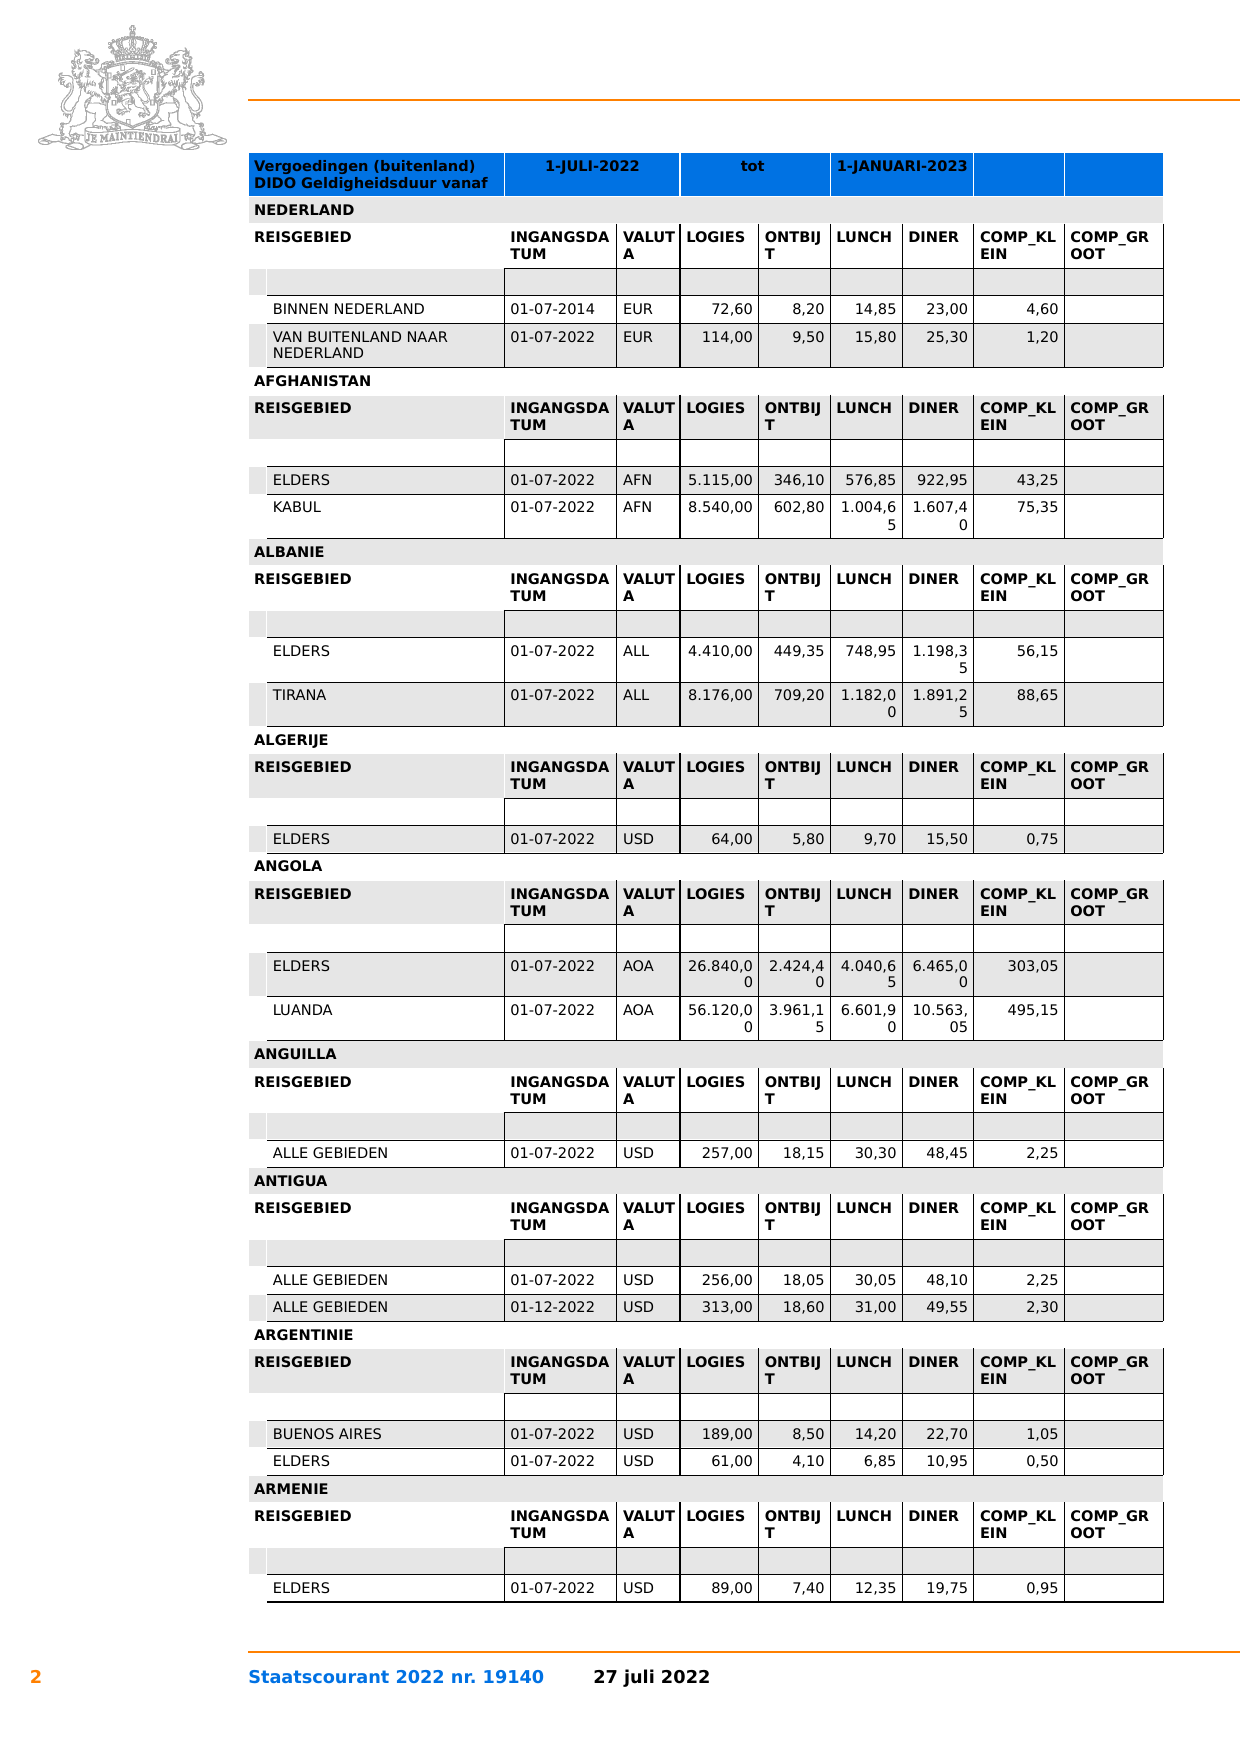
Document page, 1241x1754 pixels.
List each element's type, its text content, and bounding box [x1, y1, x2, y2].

table_cell [267, 925, 504, 952]
table_cell [505, 1548, 616, 1574]
table_cell 10.563,05 [903, 997, 973, 1040]
table_cell ELDERS [267, 1575, 504, 1601]
table_cell [249, 467, 266, 494]
table_cell [249, 1548, 266, 1574]
table_cell [267, 440, 504, 466]
table_cell VALUTA [617, 1349, 679, 1393]
table_cell [831, 925, 902, 952]
table_cell [681, 1240, 758, 1266]
table_cell [1065, 1449, 1163, 1475]
table_cell LOGIES [681, 225, 758, 268]
table_cell 8.540,00 [681, 495, 758, 538]
table_cell 8.176,00 [681, 683, 758, 726]
table_header 1-JANUARI-2023 [831, 153, 973, 196]
table_cell DINER [903, 1503, 973, 1547]
table_cell ANGOLA [249, 854, 1163, 880]
table_cell ARGENTINIE [249, 1322, 1163, 1348]
table_cell 01-07-2022 [505, 1575, 616, 1601]
table_cell 8,50 [759, 1421, 830, 1447]
table_cell 49,55 [903, 1295, 973, 1321]
table_cell USD [617, 1421, 679, 1447]
table_cell [681, 799, 758, 825]
table_cell [249, 1113, 266, 1139]
table_cell ONTBIJT [759, 881, 830, 924]
table_cell VALUTA [617, 754, 679, 798]
table_cell 01-07-2022 [505, 1267, 616, 1293]
table_cell COMP_KLEIN [974, 1503, 1064, 1547]
table_cell ELDERS [267, 1449, 504, 1475]
table_cell COMP_KLEIN [974, 225, 1064, 268]
table_cell [903, 925, 973, 952]
table_cell INGANGSDATUM [505, 1503, 616, 1547]
table_cell [249, 683, 266, 726]
table_cell COMP_GROOT [1065, 754, 1163, 798]
table_cell 56,15 [974, 638, 1064, 682]
table_cell [759, 440, 830, 466]
table_cell 48,45 [903, 1141, 973, 1167]
table_cell [249, 1394, 266, 1420]
table_cell [249, 953, 266, 996]
table_cell 48,10 [903, 1267, 973, 1293]
table_cell COMP_GROOT [1065, 225, 1163, 268]
table_cell 12,35 [831, 1575, 902, 1601]
table_header 1-JULI-2022 [505, 153, 679, 196]
table_cell [759, 1240, 830, 1266]
table_cell 01-07-2022 [505, 467, 616, 494]
table_cell [1065, 1394, 1163, 1420]
table_cell LOGIES [681, 1069, 758, 1112]
table_cell [831, 611, 902, 637]
table_cell 3.961,15 [759, 997, 830, 1040]
table_cell [505, 799, 616, 825]
table_cell VALUTA [617, 566, 679, 610]
table_cell [831, 1240, 902, 1266]
table_cell 1.198,35 [903, 638, 973, 682]
table_cell 2.424,40 [759, 953, 830, 996]
table_cell LUNCH [831, 225, 902, 268]
table_cell [249, 1421, 266, 1447]
table_cell [681, 440, 758, 466]
table_cell [1065, 925, 1163, 952]
table_cell DINER [903, 396, 973, 439]
table_cell USD [617, 1295, 679, 1321]
table_cell [681, 925, 758, 952]
table_cell [1065, 638, 1163, 682]
table_cell AOA [617, 997, 679, 1040]
table_cell 303,05 [974, 953, 1064, 996]
table_cell ARMENIE [249, 1476, 1163, 1502]
table_cell 449,35 [759, 638, 830, 682]
table_cell 0,75 [974, 826, 1064, 852]
table_cell REISGEBIED [249, 1503, 504, 1547]
table_cell [903, 611, 973, 637]
table_cell 346,10 [759, 467, 830, 494]
table_cell LUNCH [831, 881, 902, 924]
table_cell COMP_GROOT [1065, 566, 1163, 610]
table_cell ELDERS [267, 826, 504, 852]
table_cell 0,50 [974, 1449, 1064, 1475]
table_cell 576,85 [831, 467, 902, 494]
table_cell [249, 495, 266, 538]
table_cell [903, 269, 973, 295]
table_cell [267, 799, 504, 825]
table_cell 2,25 [974, 1267, 1064, 1293]
table_cell LOGIES [681, 754, 758, 798]
table_cell COMP_KLEIN [974, 396, 1064, 439]
table_cell [1065, 1240, 1163, 1266]
table_cell [617, 799, 679, 825]
table_cell ALL [617, 683, 679, 726]
table_cell [759, 269, 830, 295]
table_cell [759, 799, 830, 825]
table_cell 01-07-2022 [505, 826, 616, 852]
table_cell [974, 1394, 1064, 1420]
table_cell LOGIES [681, 1195, 758, 1239]
table_cell [267, 269, 504, 295]
table_cell [1065, 324, 1163, 367]
table_cell 6.601,90 [831, 997, 902, 1040]
table_cell ONTBIJT [759, 1195, 830, 1239]
table_cell 1,20 [974, 324, 1064, 367]
table_cell [249, 925, 266, 952]
table_cell ONTBIJT [759, 566, 830, 610]
table_cell [249, 1267, 266, 1293]
table_cell [681, 269, 758, 295]
table_cell [617, 1113, 679, 1139]
table_cell ALGERIJE [249, 727, 1163, 753]
table_cell [249, 324, 266, 367]
table_cell INGANGSDATUM [505, 1349, 616, 1393]
table_cell [831, 269, 902, 295]
table_cell [505, 269, 616, 295]
table_cell 1.004,65 [831, 495, 902, 538]
table_cell 189,00 [681, 1421, 758, 1447]
table_cell 7,40 [759, 1575, 830, 1601]
table_cell COMP_GROOT [1065, 1195, 1163, 1239]
table_cell COMP_GROOT [1065, 396, 1163, 439]
table_cell AFN [617, 495, 679, 538]
table_cell 602,80 [759, 495, 830, 538]
table_cell 18,60 [759, 1295, 830, 1321]
table_cell DINER [903, 1195, 973, 1239]
table_cell [1065, 269, 1163, 295]
table_cell 01-07-2022 [505, 683, 616, 726]
table_cell [617, 1548, 679, 1574]
table_cell [759, 1394, 830, 1420]
table_cell [831, 1113, 902, 1139]
table_cell [974, 925, 1064, 952]
table_cell [1065, 1295, 1163, 1321]
table_cell [249, 1295, 266, 1321]
table_cell [1065, 495, 1163, 538]
table_cell ONTBIJT [759, 396, 830, 439]
table_cell 257,00 [681, 1141, 758, 1167]
table_cell [1065, 440, 1163, 466]
table_cell [249, 611, 266, 637]
table_cell 6,85 [831, 1449, 902, 1475]
table_cell [617, 440, 679, 466]
table_cell 1.182,00 [831, 683, 902, 726]
table_cell 01-07-2022 [505, 495, 616, 538]
table_cell REISGEBIED [249, 1195, 504, 1239]
table_cell LUANDA [267, 997, 504, 1040]
table_cell REISGEBIED [249, 566, 504, 610]
table_cell 1,05 [974, 1421, 1064, 1447]
table_cell [903, 440, 973, 466]
table_cell DINER [903, 881, 973, 924]
table_cell [831, 1394, 902, 1420]
table_cell 75,35 [974, 495, 1064, 538]
table_cell [903, 799, 973, 825]
table_cell [249, 997, 266, 1040]
table_cell [974, 1113, 1064, 1139]
table_cell 5.115,00 [681, 467, 758, 494]
table_cell ONTBIJT [759, 1503, 830, 1547]
table_cell [249, 296, 266, 323]
table_cell [267, 1113, 504, 1139]
table_cell LUNCH [831, 1195, 902, 1239]
table_cell LOGIES [681, 1349, 758, 1393]
table_cell 4.040,65 [831, 953, 902, 996]
table_cell BUENOS AIRES [267, 1421, 504, 1447]
table_cell [1065, 997, 1163, 1040]
table_cell LOGIES [681, 396, 758, 439]
table_cell 14,20 [831, 1421, 902, 1447]
table_cell 5,80 [759, 826, 830, 852]
table_cell 2,25 [974, 1141, 1064, 1167]
table_cell 8,20 [759, 296, 830, 323]
table_cell VAN BUITENLAND NAAR NEDERLAND [267, 324, 504, 367]
table_cell VALUTA [617, 225, 679, 268]
table_cell [249, 799, 266, 825]
table_cell ALLE GEBIEDEN [267, 1267, 504, 1293]
table_cell ELDERS [267, 467, 504, 494]
table_cell 18,15 [759, 1141, 830, 1167]
table_cell REISGEBIED [249, 396, 504, 439]
table_cell 01-07-2022 [505, 953, 616, 996]
table_cell USD [617, 826, 679, 852]
table_cell [974, 269, 1064, 295]
table_cell COMP_KLEIN [974, 754, 1064, 798]
table_cell [617, 1240, 679, 1266]
table_cell [831, 440, 902, 466]
table_cell [759, 611, 830, 637]
table_cell 01-12-2022 [505, 1295, 616, 1321]
table_cell [249, 1240, 266, 1266]
table_cell 256,00 [681, 1267, 758, 1293]
table_cell ALLE GEBIEDEN [267, 1141, 504, 1167]
table_cell VALUTA [617, 396, 679, 439]
table_cell USD [617, 1141, 679, 1167]
table_cell ELDERS [267, 638, 504, 682]
table_cell 30,30 [831, 1141, 902, 1167]
table_cell 56.120,00 [681, 997, 758, 1040]
table_cell 43,25 [974, 467, 1064, 494]
table_cell EUR [617, 296, 679, 323]
table_cell INGANGSDATUM [505, 396, 616, 439]
table_cell 2,30 [974, 1295, 1064, 1321]
table_cell AFGHANISTAN [249, 368, 1163, 394]
table_cell [249, 1575, 266, 1601]
table_cell LUNCH [831, 396, 902, 439]
table_cell [903, 1548, 973, 1574]
table_cell [249, 1449, 266, 1475]
table_cell TIRANA [267, 683, 504, 726]
table_cell [267, 1548, 504, 1574]
table_cell [1065, 1113, 1163, 1139]
table_cell NEDERLAND [249, 197, 1163, 223]
table_cell ALBANIE [249, 539, 1163, 565]
table_cell [1065, 826, 1163, 852]
table_cell REISGEBIED [249, 754, 504, 798]
table_cell 18,05 [759, 1267, 830, 1293]
table_cell ANGUILLA [249, 1041, 1163, 1068]
table_cell [1065, 611, 1163, 637]
table_cell [903, 1394, 973, 1420]
table_cell 01-07-2022 [505, 997, 616, 1040]
table_cell [1065, 1141, 1163, 1167]
table_header [1065, 153, 1163, 196]
table_cell VALUTA [617, 1069, 679, 1112]
table_cell [1065, 1548, 1163, 1574]
table_cell [974, 1548, 1064, 1574]
table_cell 15,80 [831, 324, 902, 367]
table_cell [831, 799, 902, 825]
table_cell COMP_KLEIN [974, 1195, 1064, 1239]
table_cell 61,00 [681, 1449, 758, 1475]
table_cell [505, 1240, 616, 1266]
table_cell 114,00 [681, 324, 758, 367]
table_cell [249, 440, 266, 466]
table_cell DINER [903, 225, 973, 268]
table_cell COMP_KLEIN [974, 1069, 1064, 1112]
table_cell 25,30 [903, 324, 973, 367]
table_cell [1065, 1421, 1163, 1447]
table_cell 01-07-2022 [505, 324, 616, 367]
table_cell LUNCH [831, 566, 902, 610]
table_cell [1065, 1267, 1163, 1293]
table_cell USD [617, 1575, 679, 1601]
table_cell INGANGSDATUM [505, 1069, 616, 1112]
table_cell ANTIGUA [249, 1168, 1163, 1194]
table_cell COMP_KLEIN [974, 566, 1064, 610]
table_cell ONTBIJT [759, 1069, 830, 1112]
table_cell COMP_GROOT [1065, 881, 1163, 924]
table_cell [974, 1240, 1064, 1266]
table_cell [759, 1548, 830, 1574]
table_cell BINNEN NEDERLAND [267, 296, 504, 323]
table_cell [617, 925, 679, 952]
table_cell 01-07-2022 [505, 1421, 616, 1447]
table_cell EUR [617, 324, 679, 367]
table_cell USD [617, 1449, 679, 1475]
table_cell [759, 925, 830, 952]
table_cell [903, 1113, 973, 1139]
table_cell ONTBIJT [759, 1349, 830, 1393]
table_cell [267, 1240, 504, 1266]
table_cell 0,95 [974, 1575, 1064, 1601]
table_cell ONTBIJT [759, 754, 830, 798]
table_cell 19,75 [903, 1575, 973, 1601]
table_cell 495,15 [974, 997, 1064, 1040]
table_cell [681, 1548, 758, 1574]
table_cell [267, 611, 504, 637]
table_cell 4,10 [759, 1449, 830, 1475]
table_cell INGANGSDATUM [505, 754, 616, 798]
table_cell COMP_KLEIN [974, 881, 1064, 924]
table_cell [903, 1240, 973, 1266]
table_cell [681, 1113, 758, 1139]
table_cell [617, 1394, 679, 1420]
table_header [974, 153, 1064, 196]
table_cell ONTBIJT [759, 225, 830, 268]
table_cell 748,95 [831, 638, 902, 682]
table_cell COMP_GROOT [1065, 1349, 1163, 1393]
table_cell 1.607,40 [903, 495, 973, 538]
table_cell COMP_GROOT [1065, 1503, 1163, 1547]
table_cell 01-07-2022 [505, 638, 616, 682]
table_cell [974, 611, 1064, 637]
table_cell USD [617, 1267, 679, 1293]
table_cell DINER [903, 566, 973, 610]
table_cell LUNCH [831, 1069, 902, 1112]
table_cell [505, 1394, 616, 1420]
table_cell 22,70 [903, 1421, 973, 1447]
table_cell ALLE GEBIEDEN [267, 1295, 504, 1321]
table_cell LOGIES [681, 566, 758, 610]
table_cell [1065, 799, 1163, 825]
table_cell LOGIES [681, 881, 758, 924]
table_cell [505, 440, 616, 466]
table_cell [505, 925, 616, 952]
table_cell LUNCH [831, 1503, 902, 1547]
table_cell DINER [903, 1349, 973, 1393]
table_cell REISGEBIED [249, 225, 504, 268]
table_cell LOGIES [681, 1503, 758, 1547]
table_cell 4,60 [974, 296, 1064, 323]
table_cell [1065, 683, 1163, 726]
table_cell [974, 440, 1064, 466]
table_cell [249, 1141, 266, 1167]
table_cell VALUTA [617, 1195, 679, 1239]
table_cell INGANGSDATUM [505, 225, 616, 268]
table_cell ELDERS [267, 953, 504, 996]
table_cell AFN [617, 467, 679, 494]
table_cell 922,95 [903, 467, 973, 494]
table_cell 26.840,00 [681, 953, 758, 996]
table_cell [831, 1548, 902, 1574]
table_cell 01-07-2022 [505, 1141, 616, 1167]
table_cell 01-07-2014 [505, 296, 616, 323]
table_cell INGANGSDATUM [505, 881, 616, 924]
table_cell 89,00 [681, 1575, 758, 1601]
table_cell [681, 1394, 758, 1420]
table_cell KABUL [267, 495, 504, 538]
table_cell 6.465,00 [903, 953, 973, 996]
table_cell [1065, 953, 1163, 996]
table_cell REISGEBIED [249, 881, 504, 924]
table_cell [249, 638, 266, 682]
table_cell [974, 799, 1064, 825]
table_cell 14,85 [831, 296, 902, 323]
table_cell [249, 826, 266, 852]
table_cell INGANGSDATUM [505, 1195, 616, 1239]
table_cell ALL [617, 638, 679, 682]
table_cell AOA [617, 953, 679, 996]
table_cell 88,65 [974, 683, 1064, 726]
table_cell 1.891,25 [903, 683, 973, 726]
table_cell [617, 611, 679, 637]
table_cell [505, 611, 616, 637]
table_cell [759, 1113, 830, 1139]
table_cell 15,50 [903, 826, 973, 852]
table_cell DINER [903, 754, 973, 798]
table_cell [505, 1113, 616, 1139]
table_cell REISGEBIED [249, 1349, 504, 1393]
table_header Vergoedingen (buitenland) DIDO Geldigheidsduur vanaf [249, 153, 504, 196]
table_cell DINER [903, 1069, 973, 1112]
table_cell 01-07-2022 [505, 1449, 616, 1475]
table_cell INGANGSDATUM [505, 566, 616, 610]
table_cell 23,00 [903, 296, 973, 323]
picture [38, 25, 227, 150]
table_cell [681, 611, 758, 637]
table_cell 64,00 [681, 826, 758, 852]
table_cell REISGEBIED [249, 1069, 504, 1112]
table_cell COMP_GROOT [1065, 1069, 1163, 1112]
table_cell 4.410,00 [681, 638, 758, 682]
table_cell 9,70 [831, 826, 902, 852]
table_cell LUNCH [831, 754, 902, 798]
table_cell 10,95 [903, 1449, 973, 1475]
table_cell 30,05 [831, 1267, 902, 1293]
table_cell VALUTA [617, 881, 679, 924]
table_cell VALUTA [617, 1503, 679, 1547]
table_header tot [681, 153, 830, 196]
table_cell 72,60 [681, 296, 758, 323]
table_cell 31,00 [831, 1295, 902, 1321]
table_cell [1065, 467, 1163, 494]
table_cell [617, 269, 679, 295]
table_cell COMP_KLEIN [974, 1349, 1064, 1393]
table_cell LUNCH [831, 1349, 902, 1393]
table_cell [1065, 1575, 1163, 1601]
table_cell 709,20 [759, 683, 830, 726]
table_cell [1065, 296, 1163, 323]
table_cell 9,50 [759, 324, 830, 367]
table_cell [267, 1394, 504, 1420]
table_cell 313,00 [681, 1295, 758, 1321]
table_cell [249, 269, 266, 295]
